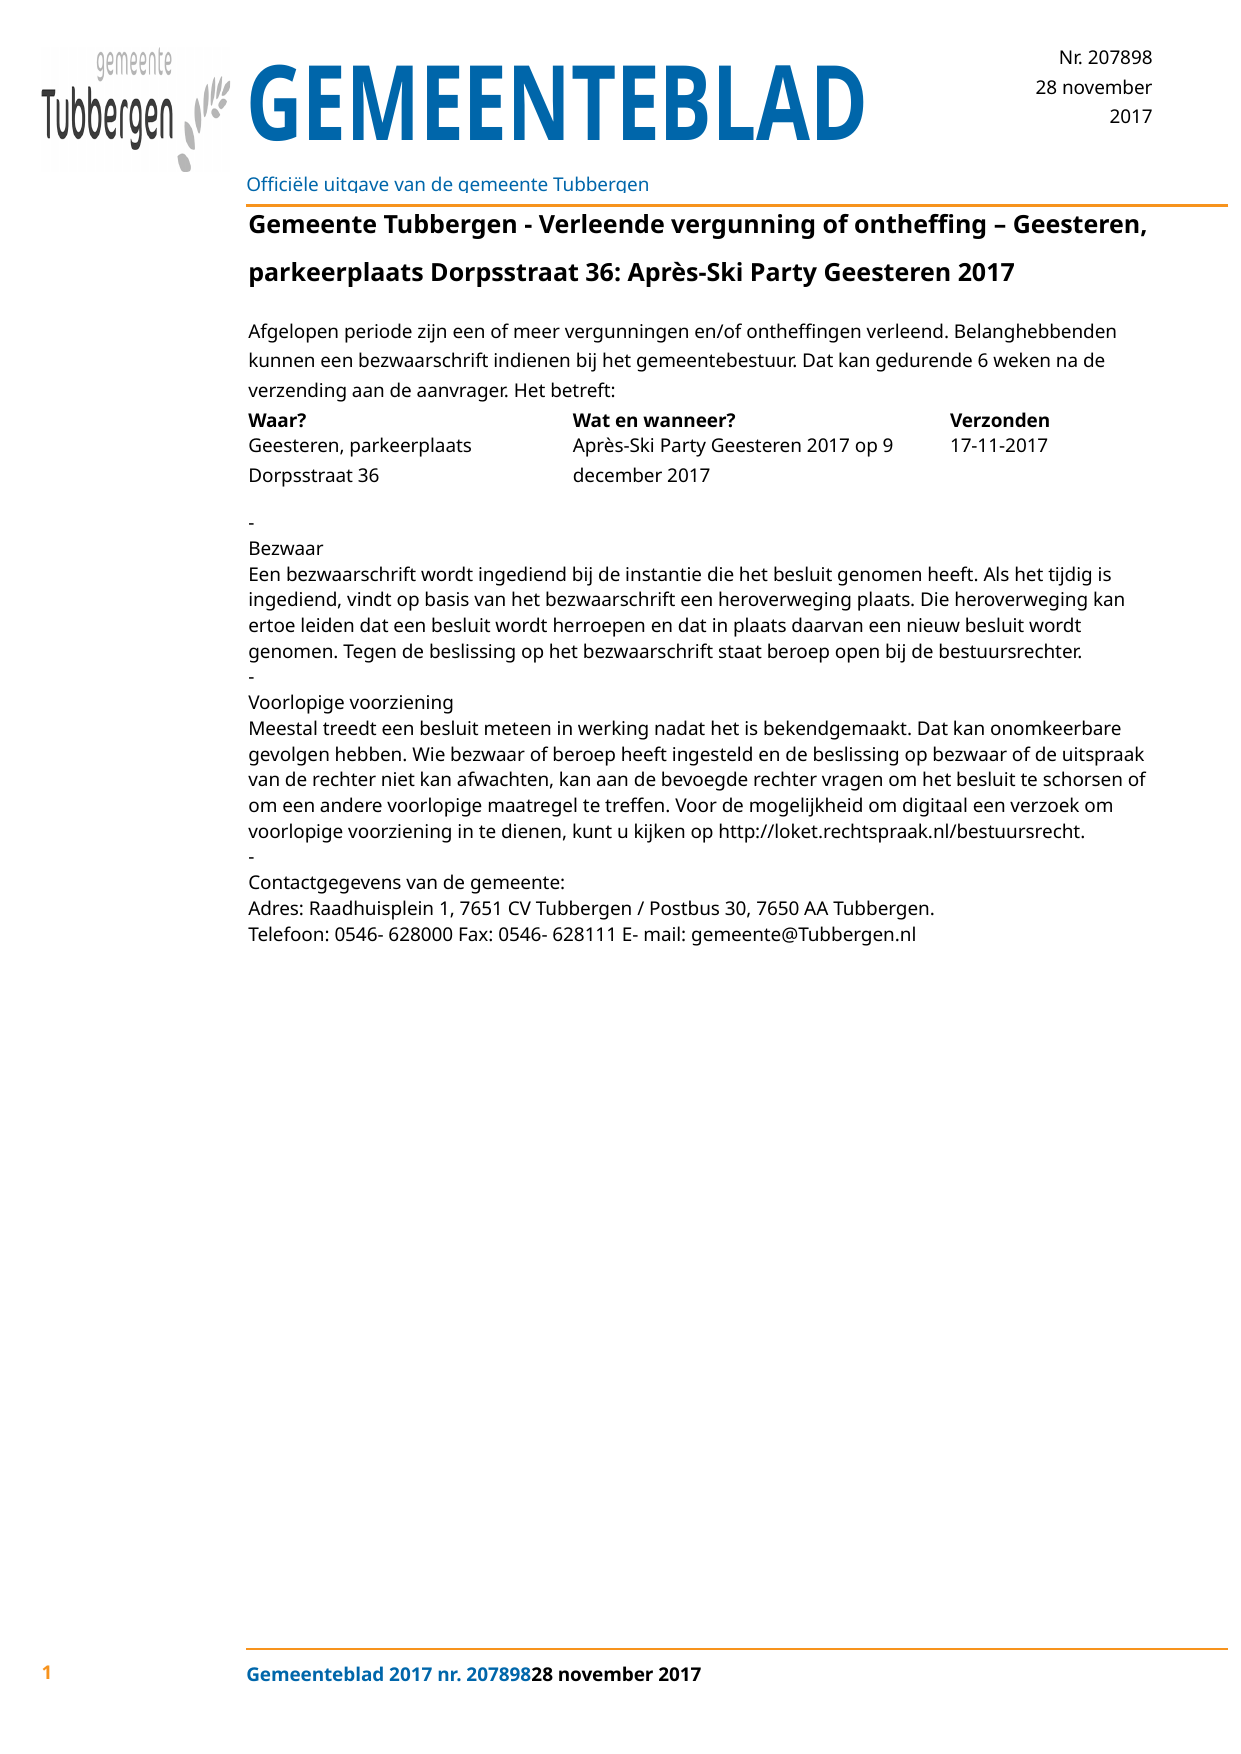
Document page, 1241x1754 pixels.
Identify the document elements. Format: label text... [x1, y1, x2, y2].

table_cell 17-11-2017 [950, 433, 1152, 488]
text - [248, 509, 1152, 535]
text Bezwaar [248, 535, 1152, 561]
text Meestal treedt een besluit meteen in werking nadat het is bekendgemaakt. Dat kan onomkeerbare gevolgen hebben. Wie bezwaar of beroep heeft ingesteld en de beslissing op bezwaar of de uitspraak van de rechter niet kan afwachten, kan aan de bevoegde rechter vragen om het besluit te schorsen of om een andere voorlopige maatregel te treffen. Voor de mogelijkheid om digitaal een verzoek om voorlopige voorziening in te dienen, kunt u kijken op http://loket.rechtspraak.nl/bestuursrecht. [248, 715, 1152, 844]
table_header Verzonden [950, 407, 1152, 432]
table_cell Geesteren, parkeerplaats Dorpsstraat 36 [248, 433, 573, 488]
table_cell Après-Ski Party Geesteren 2017 op 9 december 2017 [573, 433, 950, 488]
text Telefoon: 0546- 628000 Fax: 0546- 628111 E- mail: gemeente@Tubbergen.nl [248, 921, 1152, 947]
text Voorlopige voorziening [248, 689, 1152, 715]
text Een bezwaarschrift wordt ingediend bij de instantie die het besluit genomen heeft. Als het tijdig is ingediend, vindt op basis van het bezwaarschrift een heroverweging plaats. Die heroverweging kan ertoe leiden dat een besluit wordt herroepen en dat in plaats daarvan een nieuw besluit wordt genomen. Tegen de beslissing op het bezwaarschrift staat beroep open bij de bestuursrechter. [248, 561, 1152, 664]
text Adres: Raadhuisplein 1, 7651 CV Tubbergen / Postbus 30, 7650 AA Tubbergen. [248, 895, 1152, 921]
text - [248, 844, 1152, 869]
text - [248, 664, 1152, 689]
table_header Waar? [248, 407, 573, 432]
text Contactgegevens van de gemeente: [248, 869, 1152, 895]
table_header Wat en wanneer? [573, 407, 950, 432]
text Afgelopen periode zijn een of meer vergunningen en/of ontheffingen verleend. Belanghebbenden kunnen een bezwaarschrift indienen bij het gemeentebestuur. Dat kan gedurende 6 weken na de verzending aan de aanvrager. Het betreft: [248, 318, 1152, 403]
text Gemeente Tubbergen - Verleende vergunning of ontheffing – Geesteren, parkeerplaats Dorpsstraat 36: Après-Ski Party Geesteren 2017 [248, 207, 1152, 288]
picture [41, 47, 231, 172]
